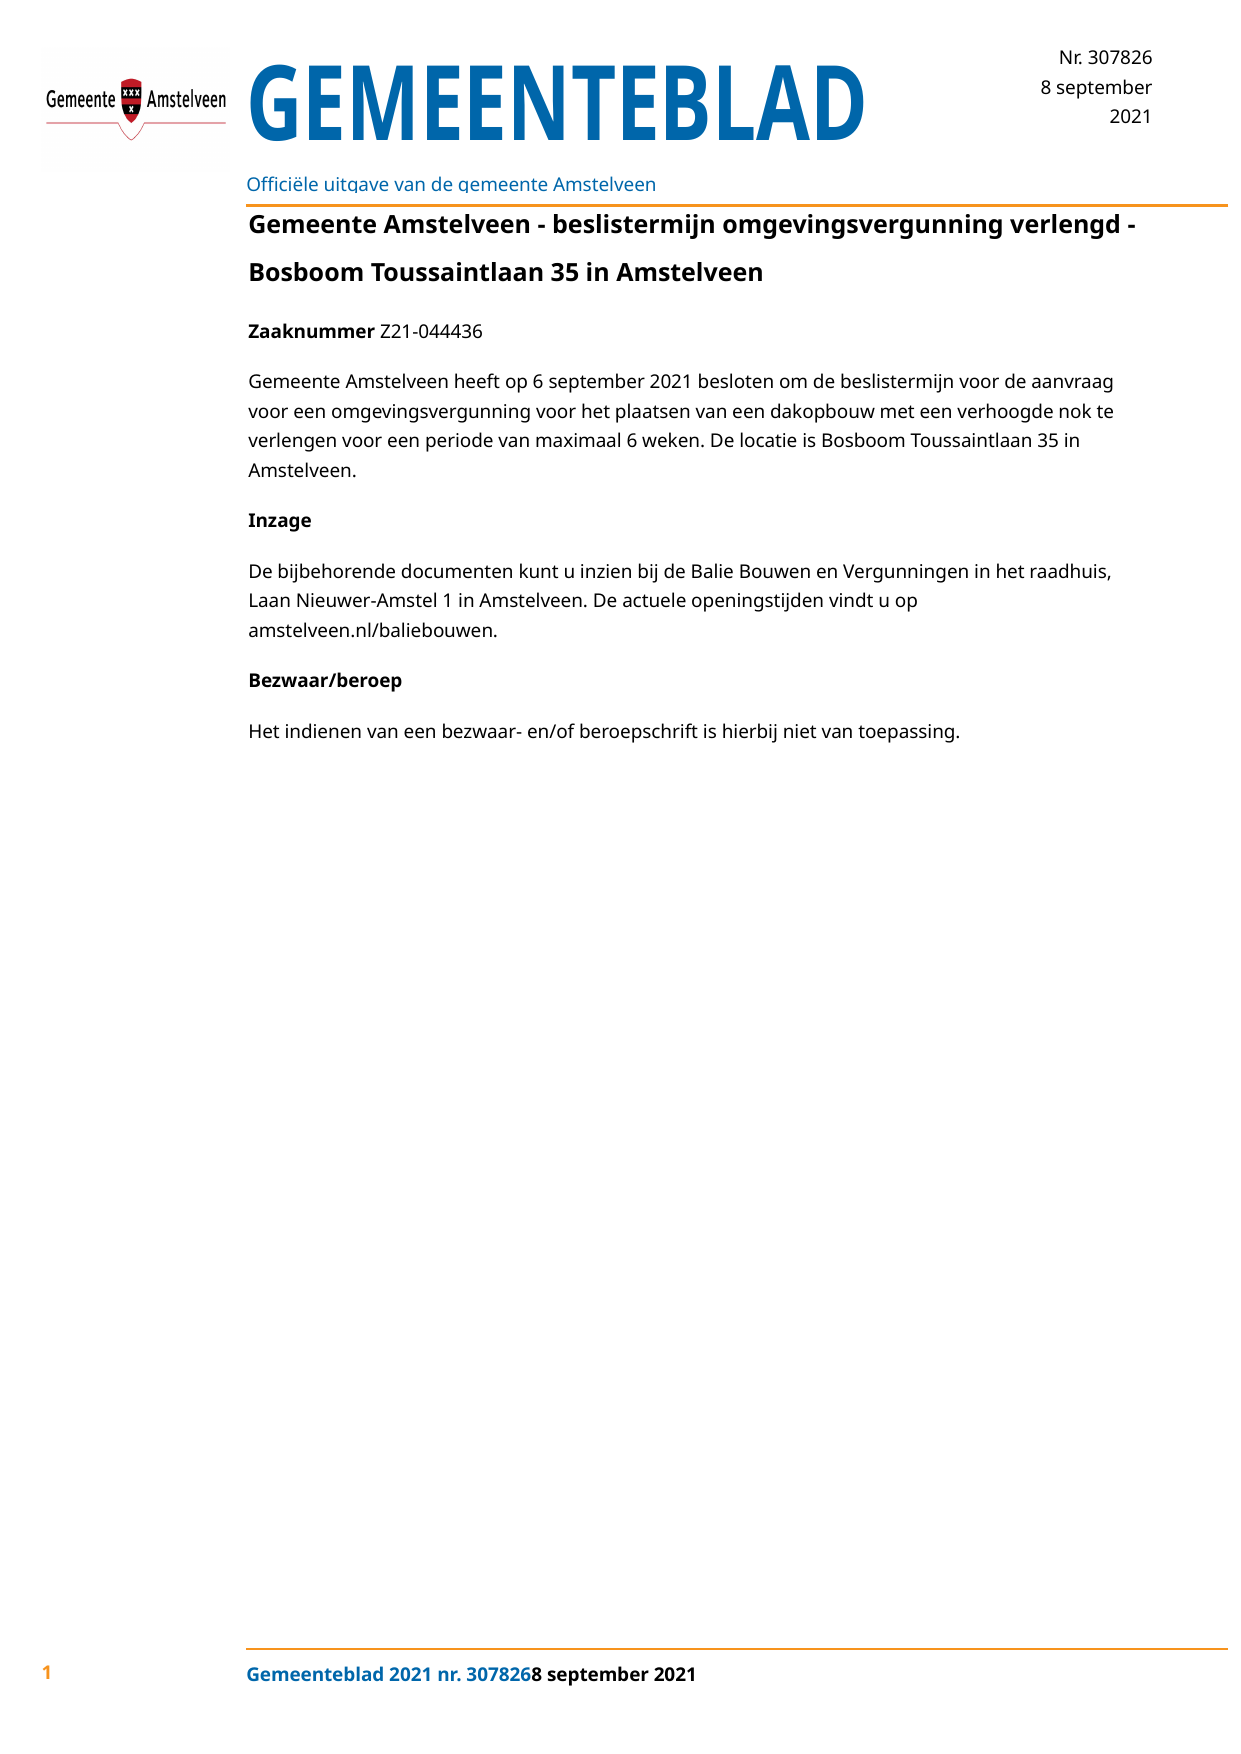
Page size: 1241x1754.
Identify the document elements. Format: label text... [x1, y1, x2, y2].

text Gemeente Amstelveen heeft op 6 september 2021 besloten om de beslistermijn voor de aanvraag voor een omgevingsvergunning voor het plaatsen van een dakopbouw met een verhoogde nok te verlengen voor een periode van maximaal 6 weken. De locatie is Bosboom Toussaintlaan 35 in Amstelveen. [248, 368, 1152, 483]
text Zaaknummer Z21-044436 [248, 318, 1152, 344]
text Inzage [248, 507, 1152, 533]
picture [41, 47, 231, 172]
text De bijbehorende documenten kunt u inzien bij de Balie Bouwen en Vergunningen in het raadhuis, Laan Nieuwer-Amstel 1 in Amstelveen. De actuele openingstijden vindt u op amstelveen.nl/baliebouwen. [248, 558, 1152, 643]
text Het indienen van een bezwaar- en/of beroepschrift is hierbij niet van toepassing. [248, 718, 1152, 744]
text Gemeente Amstelveen - beslistermijn omgevingsvergunning verlengd - Bosboom Toussaintlaan 35 in Amstelveen [248, 207, 1152, 288]
text Bezwaar/beroep [248, 667, 1152, 693]
